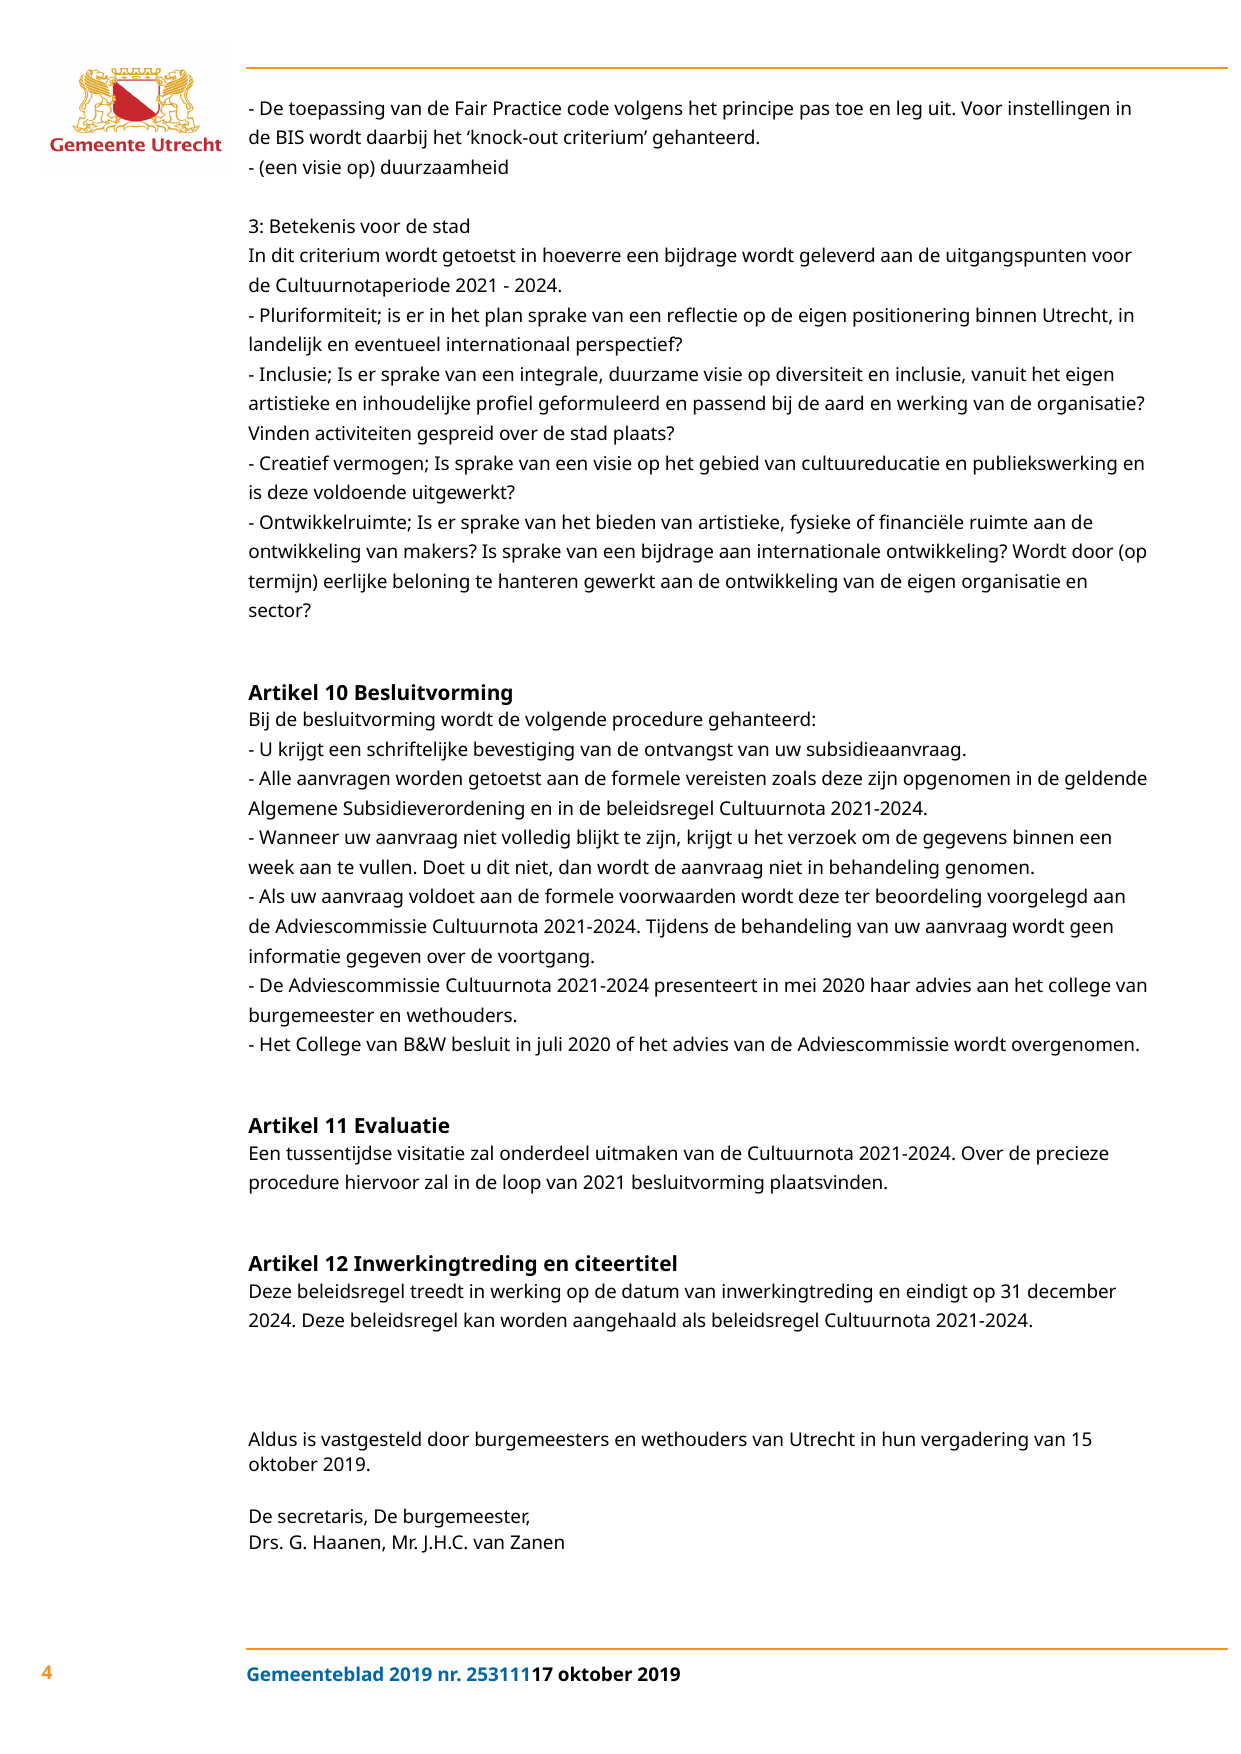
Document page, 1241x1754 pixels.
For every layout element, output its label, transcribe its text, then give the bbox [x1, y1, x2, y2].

text - Wanneer uw aanvraag niet volledig blijkt te zijn, krijgt u het verzoek om de gegevens binnen een week aan te vullen. Doet u dit niet, dan wordt de aanvraag niet in behandeling genomen. [248, 824, 1152, 880]
text Artikel 10 Besluitvorming [248, 678, 1152, 706]
text - Inclusie; Is er sprake van een integrale, duurzame visie op diversiteit en inclusie, vanuit het eigen artistieke en inhoudelijke profiel geformuleerd en passend bij de aard en werking van de organisatie? Vinden activiteiten gespreid over de stad plaats? [248, 361, 1152, 446]
text Artikel 12 Inwerkingtreding en citeertitel [248, 1249, 1152, 1278]
text In dit criterium wordt getoetst in hoeverre een bijdrage wordt geleverd aan de uitgangspunten voor de Cultuurnotaperiode 2021 - 2024. [248, 243, 1152, 298]
text - Ontwikkelruimte; Is er sprake van het bieden van artistieke, fysieke of financiële ruimte aan de ontwikkeling van makers? Is sprake van een bijdrage aan internationale ontwikkeling? Wordt door (op termijn) eerlijke beloning te hanteren gewerkt aan de ontwikkeling van de eigen organisatie en sector? [248, 509, 1152, 623]
text De secretaris, De burgemeester, [248, 1503, 1152, 1529]
text Drs. G. Haanen, Mr. J.H.C. van Zanen [248, 1529, 1152, 1554]
text - U krijgt een schriftelijke bevestiging van de ontvangst van uw subsidieaanvraag. [248, 736, 1152, 761]
text - (een visie op) duurzaamheid [248, 154, 1152, 180]
text 3: Betekenis voor de stad [248, 213, 1152, 239]
text - De toepassing van de Fair Practice code volgens het principe pas toe en leg uit. Voor instellingen in de BIS wordt daarbij het ‘knock-out criterium’ gehanteerd. [248, 95, 1152, 150]
text - Pluriformiteit; is er in het plan sprake van een reflectie op de eigen positionering binnen Utrecht, in landelijk en eventueel internationaal perspectief? [248, 302, 1152, 357]
text - Het College van B&W besluit in juli 2020 of het advies van de Adviescommissie wordt overgenomen. [248, 1032, 1152, 1057]
text - Creatief vermogen; Is sprake van een visie op het gebied van cultuureducatie en publiekswerking en is deze voldoende uitgewerkt? [248, 450, 1152, 505]
text - Alle aanvragen worden getoetst aan de formele vereisten zoals deze zijn opgenomen in de geldende Algemene Subsidieverordening en in de beleidsregel Cultuurnota 2021-2024. [248, 765, 1152, 821]
text Een tussentijdse visitatie zal onderdeel uitmaken van de Cultuurnota 2021-2024. Over de precieze procedure hiervoor zal in de loop van 2021 besluitvorming plaatsvinden. [248, 1140, 1152, 1195]
text - Als uw aanvraag voldoet aan de formele voorwaarden wordt deze ter beoordeling voorgelegd aan de Adviescommissie Cultuurnota 2021-2024. Tijdens de behandeling van uw aanvraag wordt geen informatie gegeven over de voortgang. [248, 884, 1152, 968]
text - De Adviescommissie Cultuurnota 2021-2024 presenteert in mei 2020 haar advies aan het college van burgemeester en wethouders. [248, 972, 1152, 1028]
text Deze beleidsregel treedt in werking op de datum van inwerkingtreding en eindigt op 31 december 2024. Deze beleidsregel kan worden aangehaald als beleidsregel Cultuurnota 2021-2024. [248, 1278, 1152, 1333]
text Aldus is vastgesteld door burgemeesters en wethouders van Utrecht in hun vergadering van 15 oktober 2019. [248, 1426, 1152, 1477]
text Bij de besluitvorming wordt de volgende procedure gehanteerd: [248, 706, 1152, 732]
picture [41, 47, 231, 172]
text Artikel 11 Evaluatie [248, 1112, 1152, 1140]
